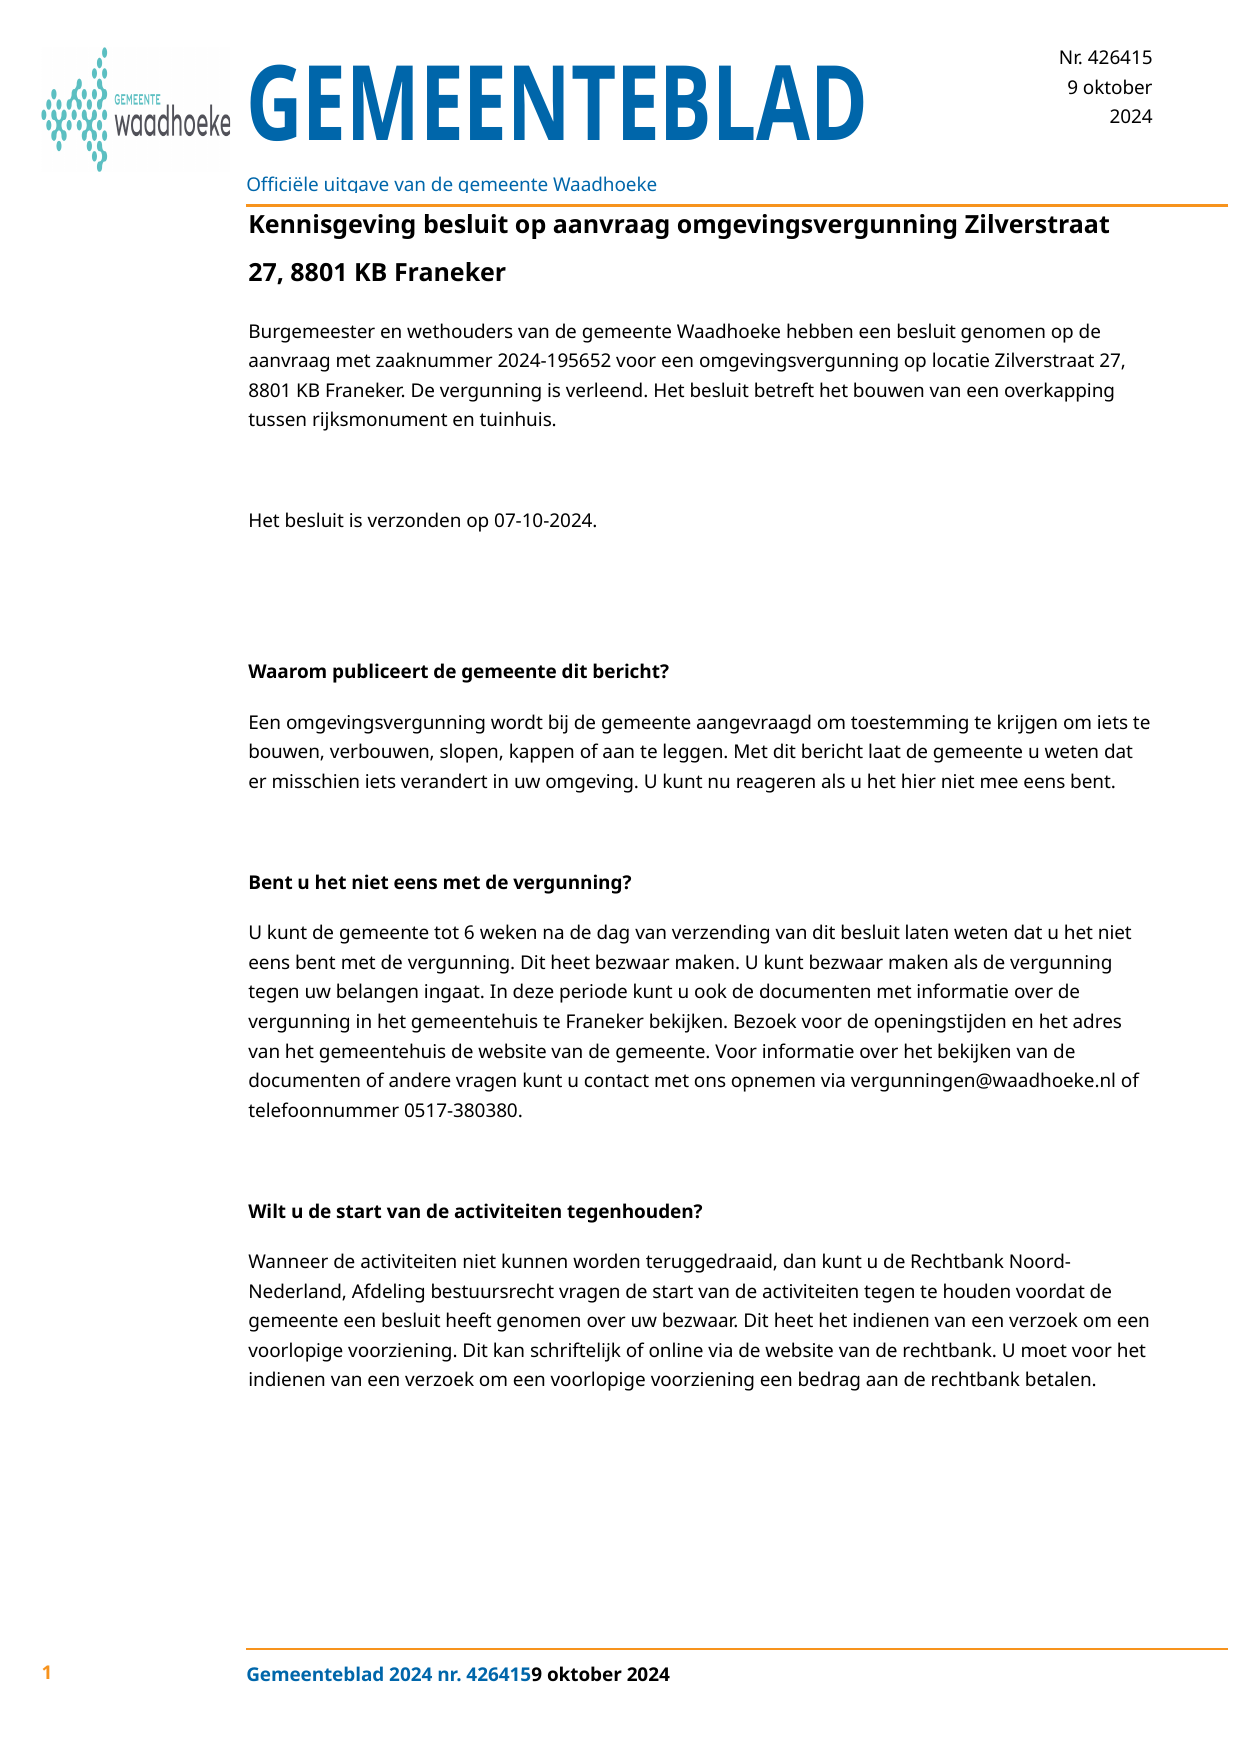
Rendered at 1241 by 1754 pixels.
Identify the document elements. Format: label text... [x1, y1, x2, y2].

text Het besluit is verzonden op 07-10-2024. [248, 507, 1152, 533]
picture [41, 47, 231, 172]
text Burgemeester en wethouders van de gemeente Waadhoeke hebben een besluit genomen op de aanvraag met zaaknummer 2024-195652 voor een omgevingsvergunning op locatie Zilverstraat 27, 8801 KB Franeker. De vergunning is verleend. Het besluit betreft het bouwen van een overkapping tussen rijksmonument en tuinhuis. [248, 318, 1152, 432]
text U kunt de gemeente tot 6 weken na de dag van verzending van dit besluit laten weten dat u het niet eens bent met de vergunning. Dit heet bezwaar maken. U kunt bezwaar maken als de vergunning tegen uw belangen ingaat. In deze periode kunt u ook de documenten met informatie over de vergunning in het gemeentehuis te Franeker bekijken. Bezoek voor de openingstijden en het adres van het gemeentehuis de website van de gemeente. Voor informatie over het bekijken van de documenten of andere vragen kunt u contact met ons opnemen via vergunningen@waadhoeke.nl of telefoonnummer 0517-380380. [248, 919, 1152, 1123]
text Bent u het niet eens met de vergunning? [248, 869, 1152, 895]
text Wilt u de start van de activiteiten tegenhouden? [248, 1198, 1152, 1224]
text Een omgevingsvergunning wordt bij de gemeente aangevraagd om toestemming te krijgen om iets te bouwen, verbouwen, slopen, kappen of aan te leggen. Met dit bericht laat de gemeente u weten dat er misschien iets verandert in uw omgeving. U kunt nu reageren als u het hier niet mee eens bent. [248, 709, 1152, 794]
text Wanneer de activiteiten niet kunnen worden teruggedraaid, dan kunt u de Rechtbank Noord-Nederland, Afdeling bestuursrecht vragen de start van de activiteiten tegen te houden voordat de gemeente een besluit heeft genomen over uw bezwaar. Dit heet het indienen van een verzoek om een voorlopige voorziening. Dit kan schriftelijk of online via de website van de rechtbank. U moet voor het indienen van een verzoek om een voorlopige voorziening een bedrag aan de rechtbank betalen. [248, 1248, 1152, 1392]
text Waarom publiceert de gemeente dit bericht? [248, 659, 1152, 684]
text Kennisgeving besluit op aanvraag omgevingsvergunning Zilverstraat 27, 8801 KB Franeker [248, 207, 1152, 288]
